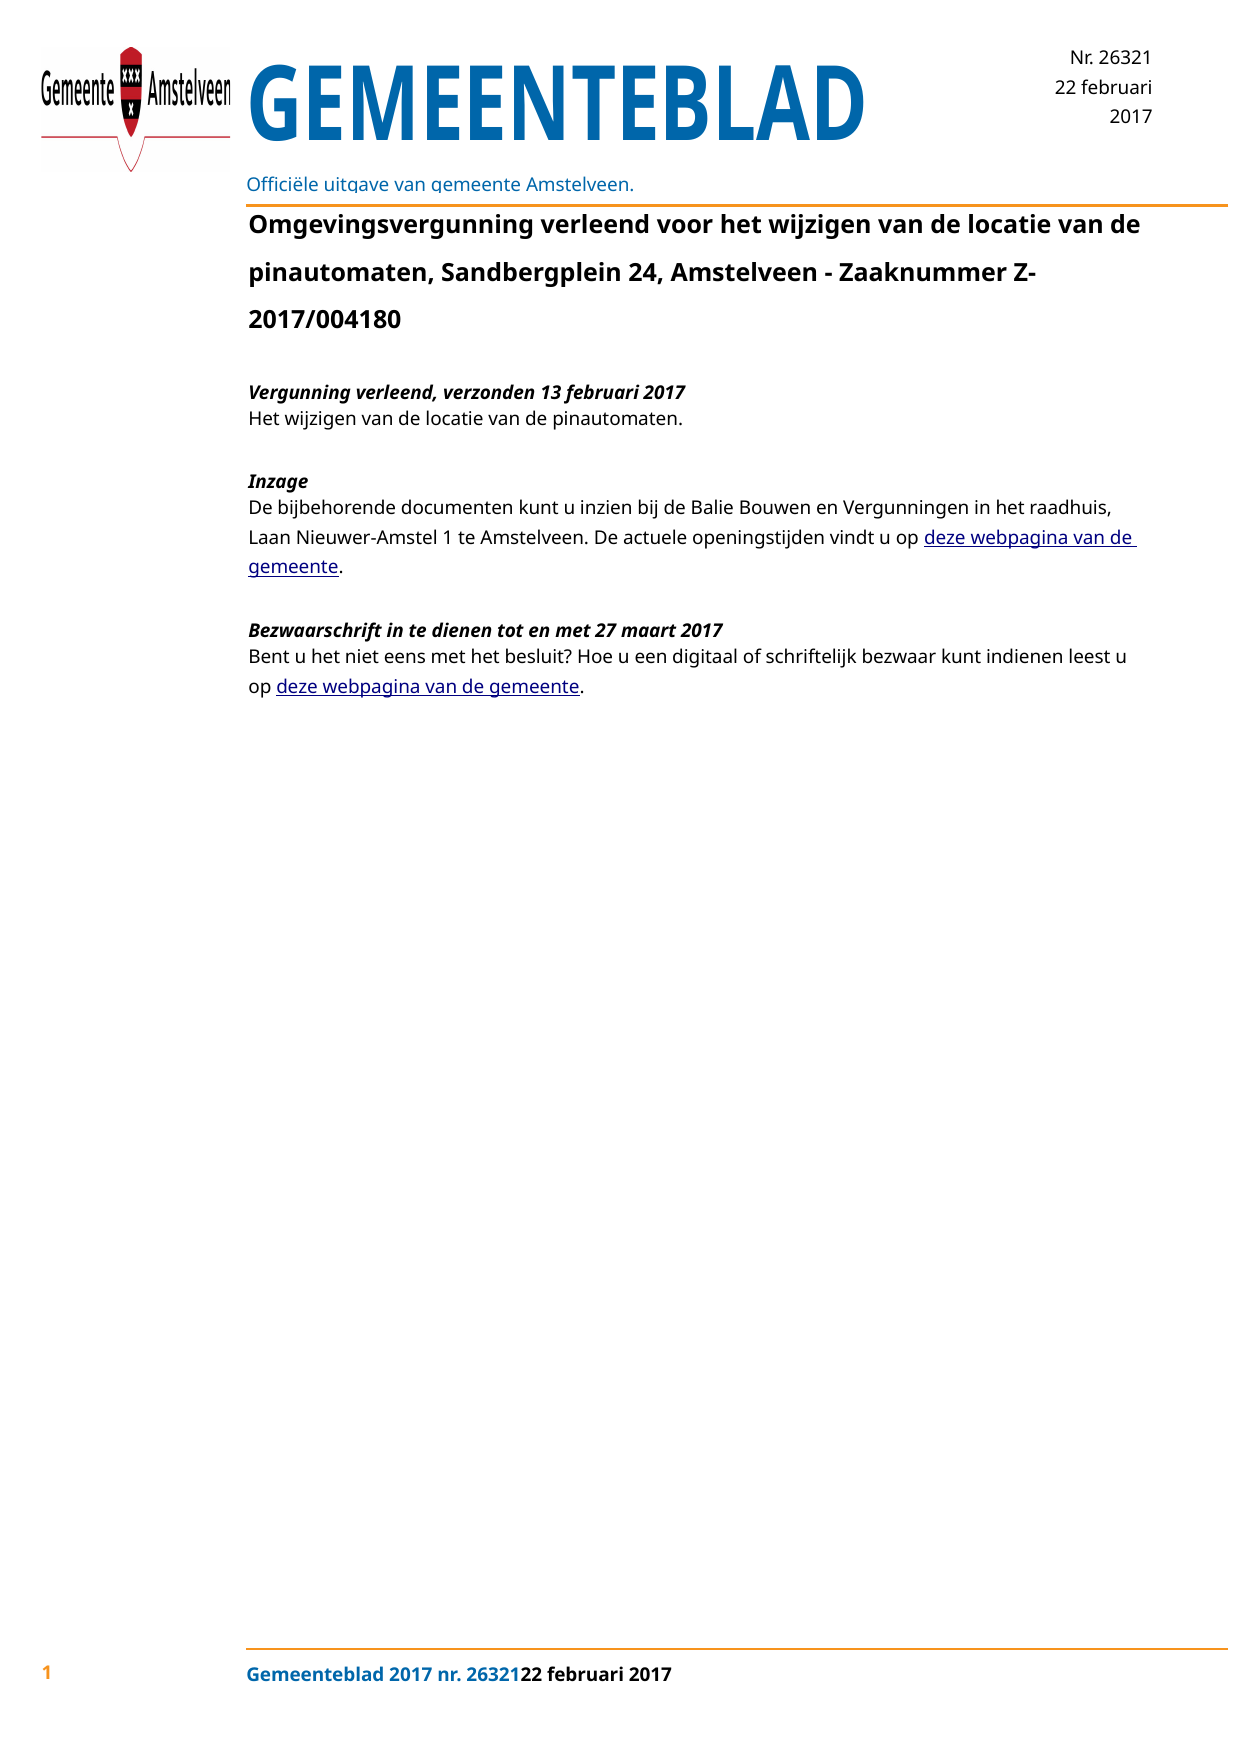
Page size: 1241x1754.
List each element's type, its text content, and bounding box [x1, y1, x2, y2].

text Het wijzigen van de locatie van de pinautomaten. [248, 405, 1152, 431]
text Omgevingsvergunning verleend voor het wijzigen van de locatie van de pinautomaten, Sandbergplein 24, Amstelveen - Zaaknummer Z-2017/004180 [248, 207, 1152, 336]
text Bezwaarschrift in te dienen tot en met 27 maart 2017 [248, 618, 1152, 643]
text De bijbehorende documenten kunt u inzien bij de Balie Bouwen en Vergunningen in het raadhuis, Laan Nieuwer-Amstel 1 te Amstelveen. De actuele openingstijden vindt u op deze webpagina van de gemeente. [248, 494, 1152, 579]
picture [41, 47, 231, 172]
text Inzage [248, 469, 1152, 494]
text Bent u het niet eens met het besluit? Hoe u een digitaal of schriftelijk bezwaar kunt indienen leest u op deze webpagina van de gemeente. [248, 643, 1152, 699]
text Vergunning verleend, verzonden 13 februari 2017 [248, 379, 1152, 405]
